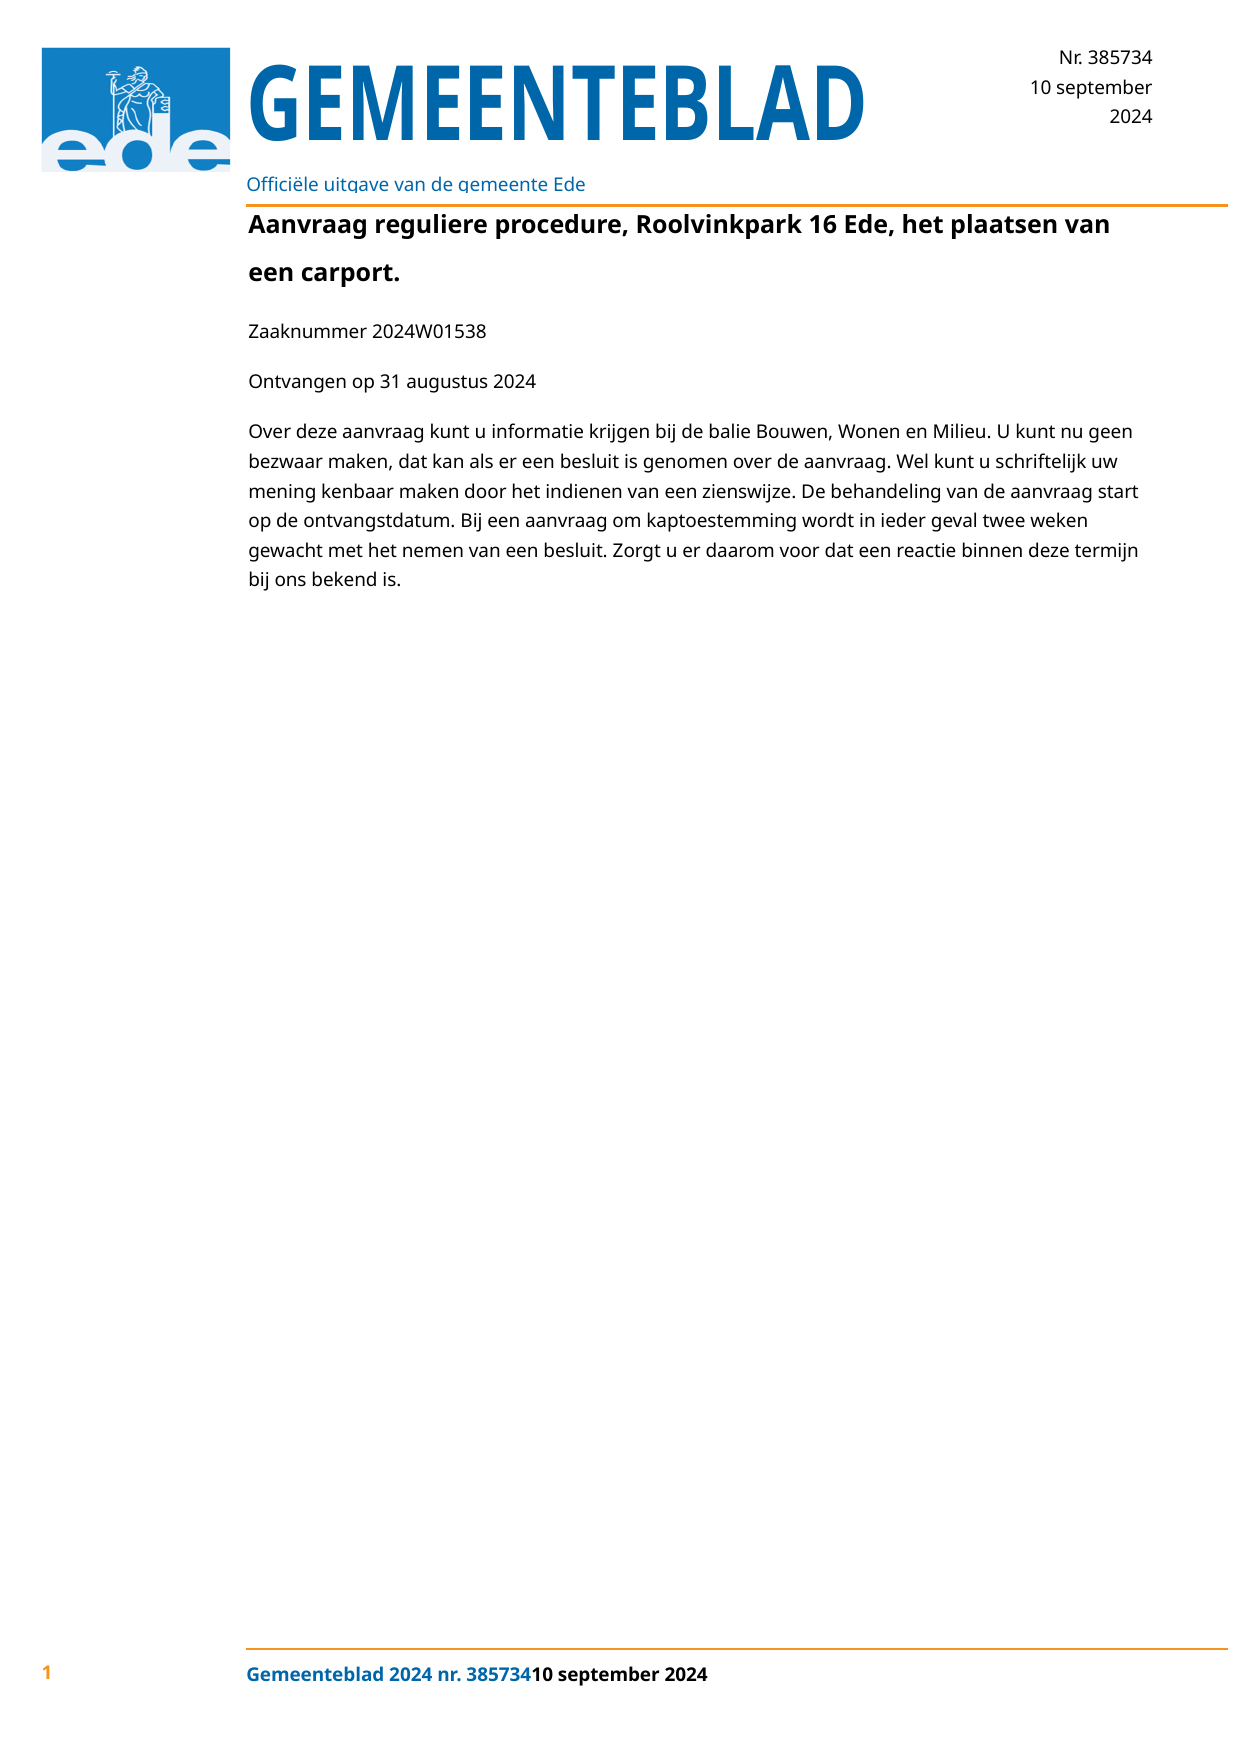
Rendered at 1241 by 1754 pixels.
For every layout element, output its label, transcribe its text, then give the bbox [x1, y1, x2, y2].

text Aanvraag reguliere procedure, Roolvinkpark 16 Ede, het plaatsen van een carport. [248, 207, 1152, 288]
picture [41, 47, 231, 172]
text Over deze aanvraag kunt u informatie krijgen bij de balie Bouwen, Wonen en Milieu. U kunt nu geen bezwaar maken, dat kan als er een besluit is genomen over de aanvraag. Wel kunt u schriftelijk uw mening kenbaar maken door het indienen van een zienswijze. De behandeling van de aanvraag start op de ontvangstdatum. Bij een aanvraag om kaptoestemming wordt in ieder geval twee weken gewacht met het nemen van een besluit. Zorgt u er daarom voor dat een reactie binnen deze termijn bij ons bekend is. [248, 419, 1152, 592]
text Ontvangen op 31 augustus 2024 [248, 368, 1152, 394]
text Zaaknummer 2024W01538 [248, 318, 1152, 344]
